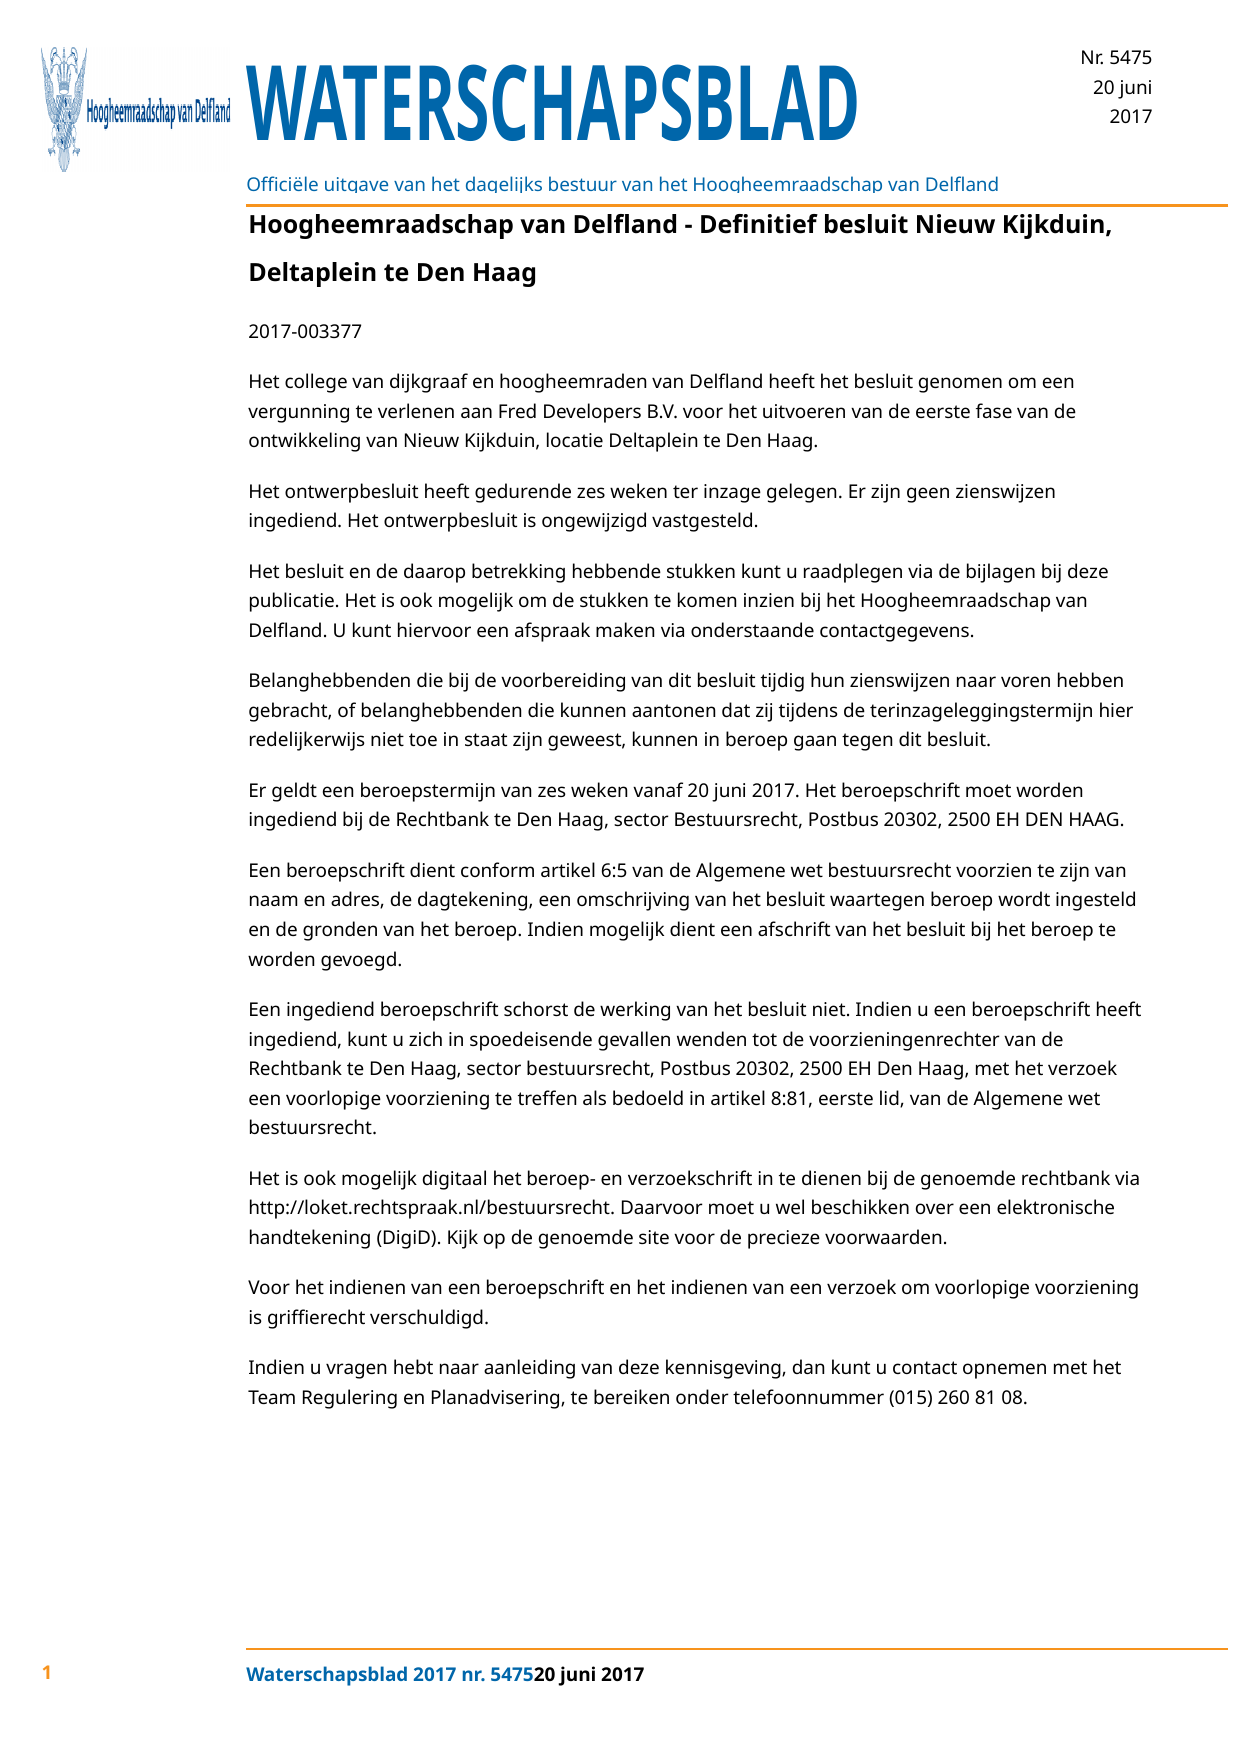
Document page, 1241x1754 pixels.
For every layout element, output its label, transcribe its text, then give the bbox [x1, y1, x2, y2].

text Er geldt een beroepstermijn van zes weken vanaf 20 juni 2017. Het beroepschrift moet worden ingediend bij de Rechtbank te Den Haag, sector Bestuursrecht, Postbus 20302, 2500 EH DEN HAAG. [248, 777, 1152, 832]
picture [41, 47, 231, 172]
text Een ingediend beroepschrift schorst de werking van het besluit niet. Indien u een beroepschrift heeft ingediend, kunt u zich in spoedeisende gevallen wenden tot de voorzieningenrechter van de Rechtbank te Den Haag, sector bestuursrecht, Postbus 20302, 2500 EH Den Haag, met het verzoek een voorlopige voorziening te treffen als bedoeld in artikel 8:81, eerste lid, van de Algemene wet bestuursrecht. [248, 996, 1152, 1140]
text Voor het indienen van een beroepschrift en het indienen van een verzoek om voorlopige voorziening is griffierecht verschuldigd. [248, 1274, 1152, 1330]
text Hoogheemraadschap van Delfland - Definitief besluit Nieuw Kijkduin, Deltaplein te Den Haag [248, 207, 1152, 288]
text 2017-003377 [248, 318, 1152, 344]
text Belanghebbenden die bij de voorbereiding van dit besluit tijdig hun zienswijzen naar voren hebben gebracht, of belanghebbenden die kunnen aantonen dat zij tijdens de terinzageleggingstermijn hier redelijkerwijs niet toe in staat zijn geweest, kunnen in beroep gaan tegen dit besluit. [248, 667, 1152, 752]
text Het is ook mogelijk digitaal het beroep- en verzoekschrift in te dienen bij de genoemde rechtbank via http://loket.rechtspraak.nl/bestuursrecht. Daarvoor moet u wel beschikken over een elektronische handtekening (DigiD). Kijk op de genoemde site voor de precieze voorwaarden. [248, 1165, 1152, 1250]
text Het college van dijkgraaf en hoogheemraden van Delfland heeft het besluit genomen om een vergunning te verlenen aan Fred Developers B.V. voor het uitvoeren van de eerste fase van de ontwikkeling van Nieuw Kijkduin, locatie Deltaplein te Den Haag. [248, 368, 1152, 453]
text Het ontwerpbesluit heeft gedurende zes weken ter inzage gelegen. Er zijn geen zienswijzen ingediend. Het ontwerpbesluit is ongewijzigd vastgesteld. [248, 478, 1152, 533]
text Het besluit en de daarop betrekking hebbende stukken kunt u raadplegen via de bijlagen bij deze publicatie. Het is ook mogelijk om de stukken te komen inzien bij het Hoogheemraadschap van Delfland. U kunt hiervoor een afspraak maken via onderstaande contactgegevens. [248, 558, 1152, 643]
text Een beroepschrift dient conform artikel 6:5 van de Algemene wet bestuursrecht voorzien te zijn van naam en adres, de dagtekening, een omschrijving van het besluit waartegen beroep wordt ingesteld en de gronden van het beroep. Indien mogelijk dient een afschrift van het besluit bij het beroep te worden gevoegd. [248, 857, 1152, 972]
text Indien u vragen hebt naar aanleiding van deze kennisgeving, dan kunt u contact opnemen met het Team Regulering en Planadvisering, te bereiken onder telefoonnummer (015) 260 81 08. [248, 1354, 1152, 1410]
